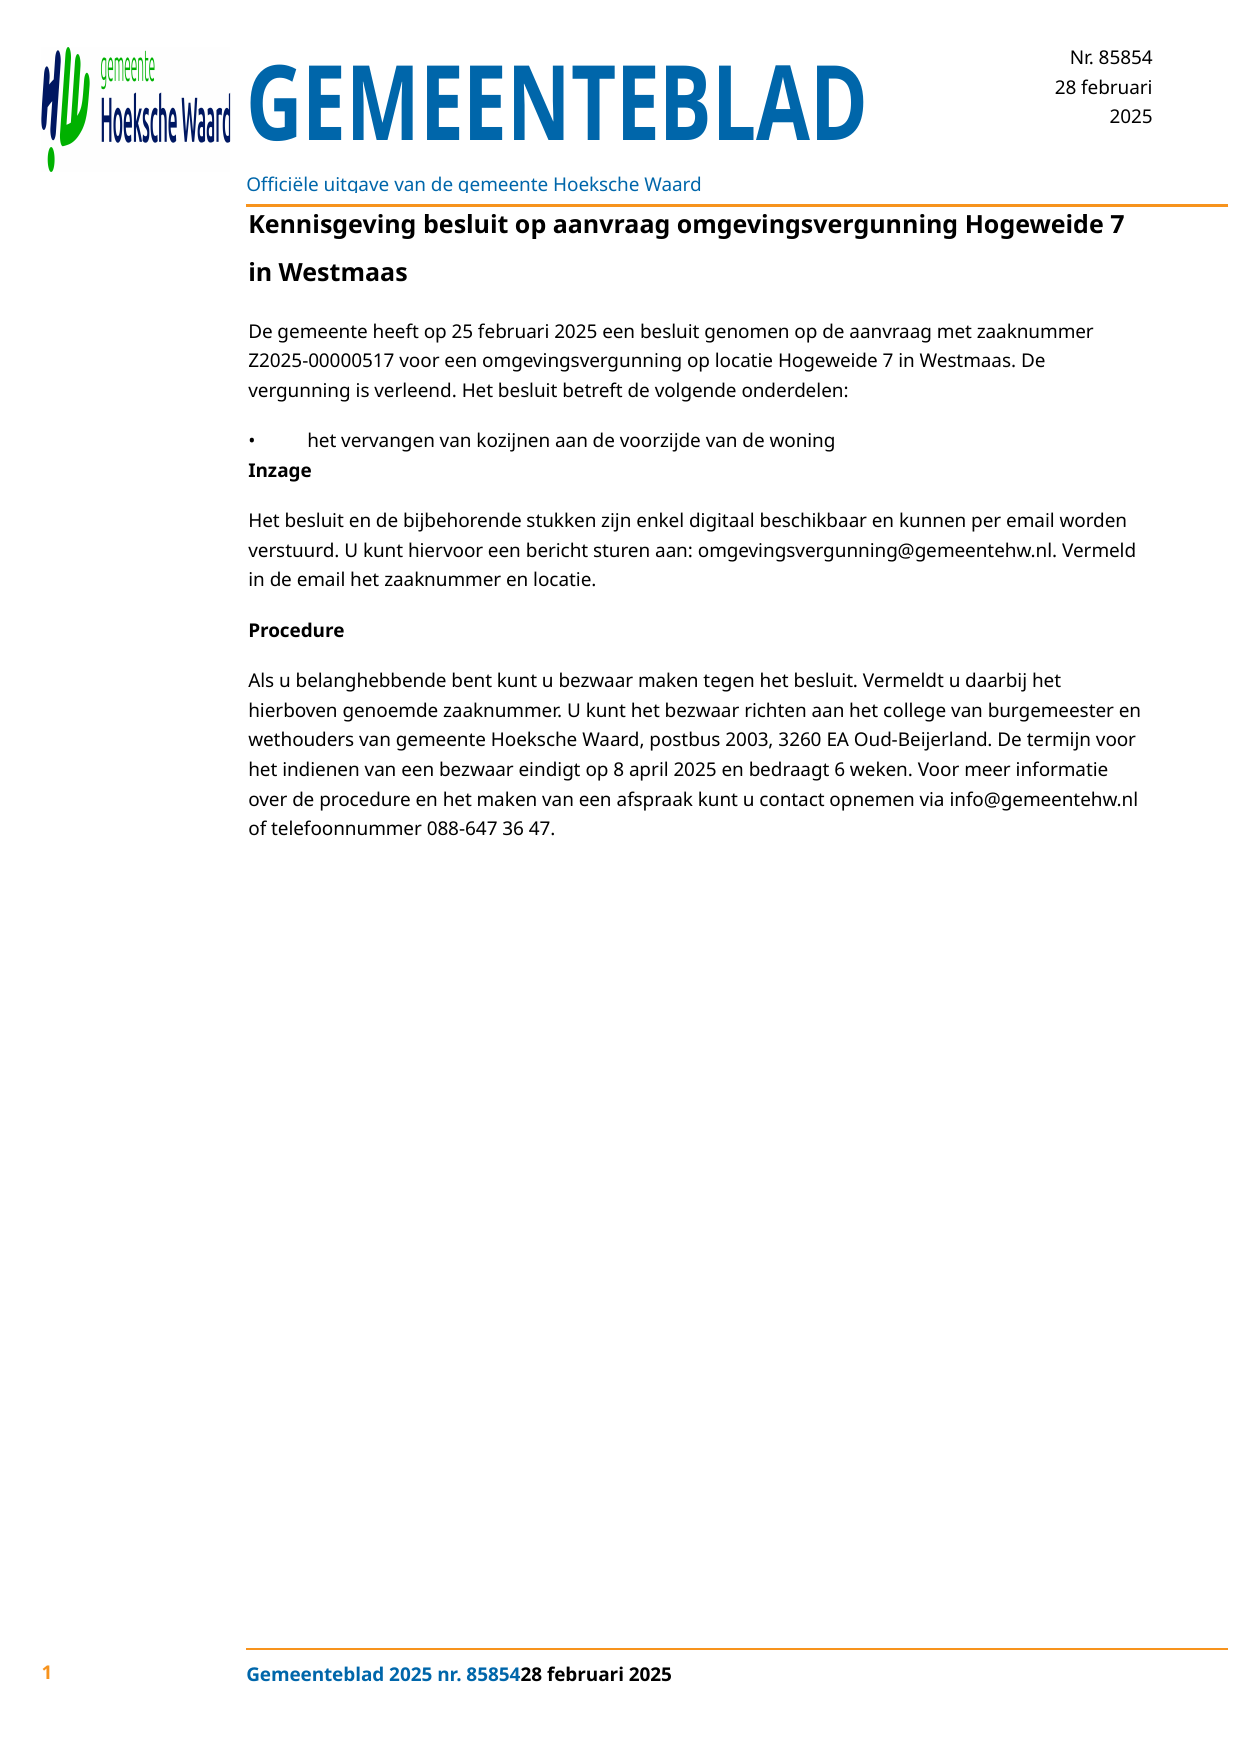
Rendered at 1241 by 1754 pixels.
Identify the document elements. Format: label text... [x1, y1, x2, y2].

text Procedure [248, 617, 1152, 643]
list het vervangen van kozijnen aan de voorzijde van de woning [248, 427, 1152, 453]
text Kennisgeving besluit op aanvraag omgevingsvergunning Hogeweide 7 in Westmaas [248, 207, 1152, 288]
text Inzage [248, 457, 1152, 483]
picture [41, 47, 231, 172]
text Het besluit en de bijbehorende stukken zijn enkel digitaal beschikbaar en kunnen per email worden verstuurd. U kunt hiervoor een bericht sturen aan: omgevingsvergunning@gemeentehw.nl. Vermeld in de email het zaaknummer en locatie. [248, 507, 1152, 592]
text Als u belanghebbende bent kunt u bezwaar maken tegen het besluit. Vermeldt u daarbij het hierboven genoemde zaaknummer. U kunt het bezwaar richten aan het college van burgemeester en wethouders van gemeente Hoeksche Waard, postbus 2003, 3260 EA Oud-Beijerland. De termijn voor het indienen van een bezwaar eindigt op 8 april 2025 en bedraagt 6 weken. Voor meer informatie over de procedure en het maken van een afspraak kunt u contact opnemen via info@gemeentehw.nl of telefoonnummer 088-647 36 47. [248, 667, 1152, 841]
text De gemeente heeft op 25 februari 2025 een besluit genomen op de aanvraag met zaaknummer Z2025-00000517 voor een omgevingsvergunning op locatie Hogeweide 7 in Westmaas. De vergunning is verleend. Het besluit betreft de volgende onderdelen: [248, 318, 1152, 403]
